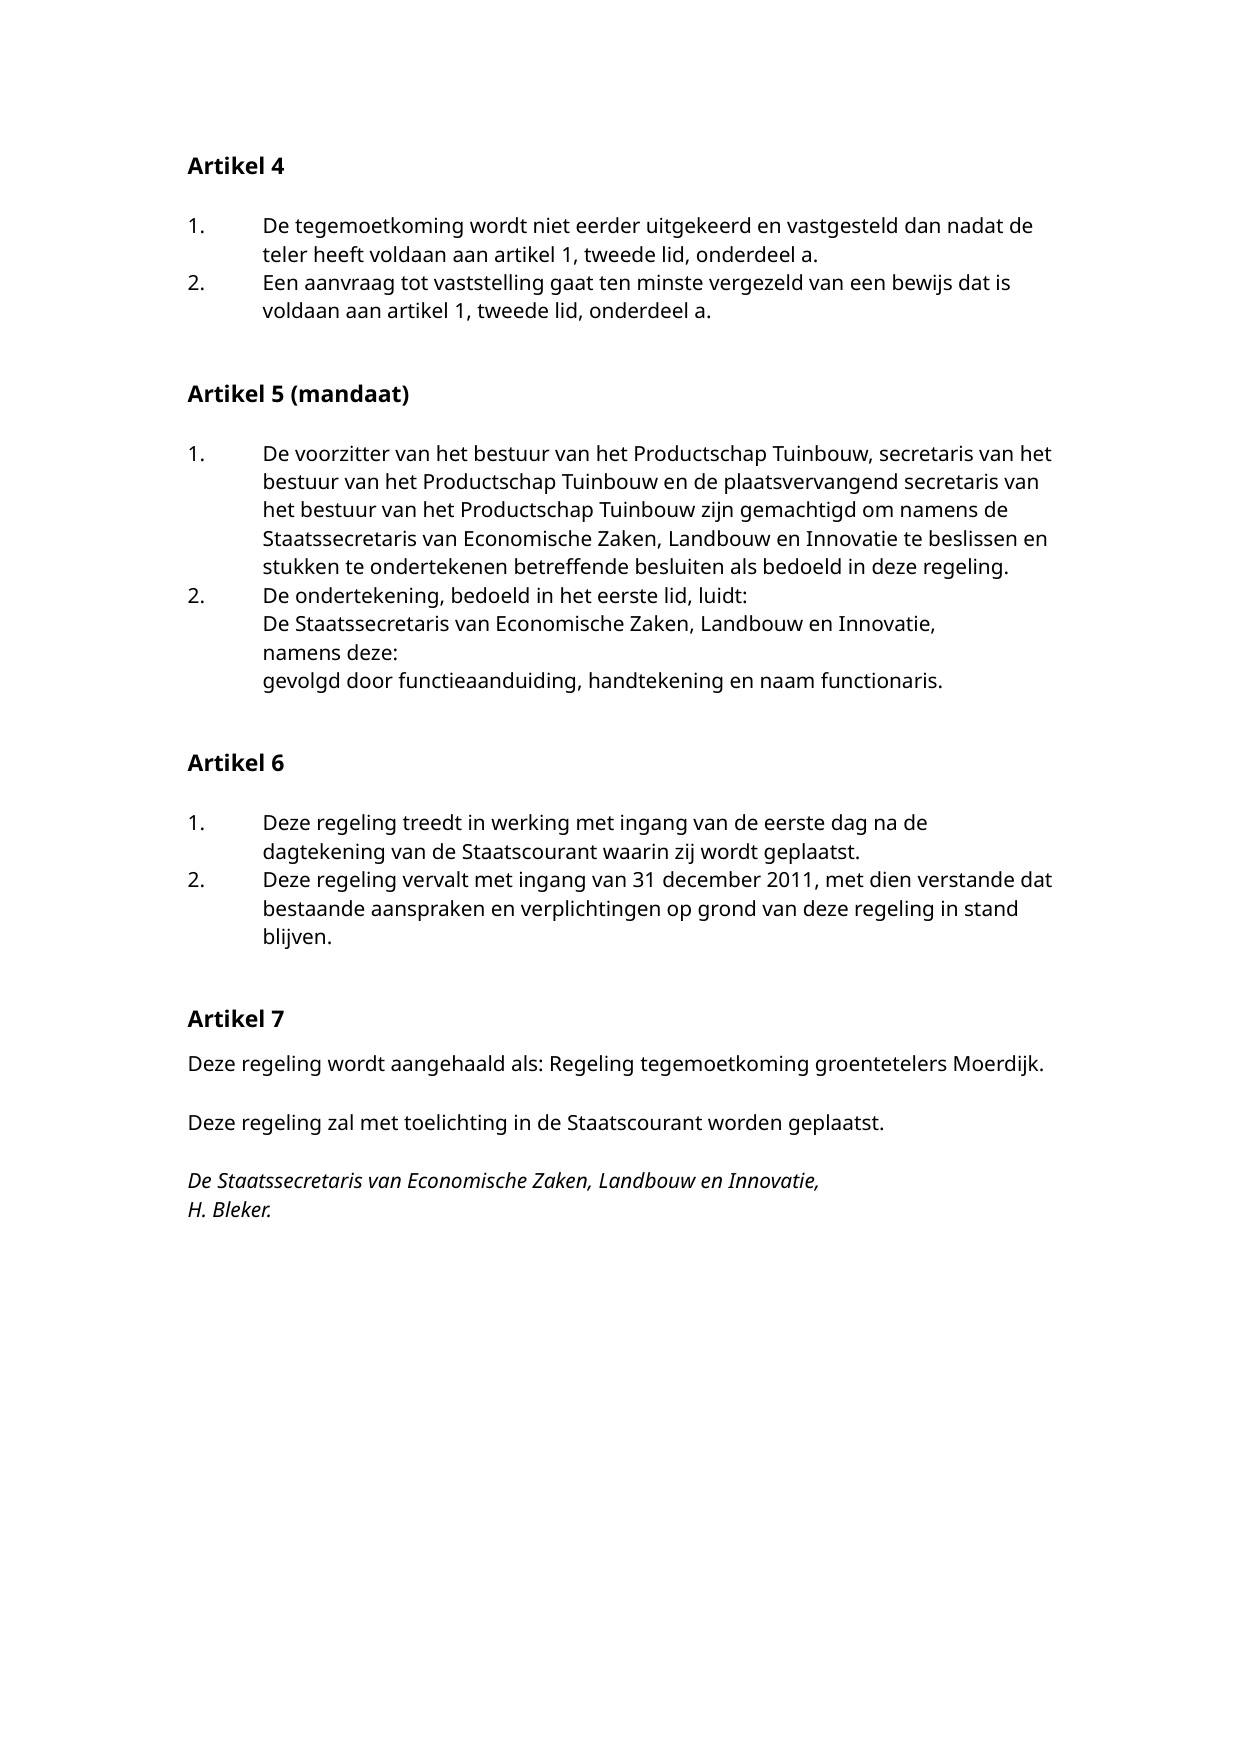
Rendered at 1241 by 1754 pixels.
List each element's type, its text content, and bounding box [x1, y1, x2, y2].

list De Staatssecretaris van Economische Zaken, Landbouw en Innovatie, [187, 609, 1053, 638]
subtitle Artikel 5 (mandaat) [187, 377, 1053, 409]
list namens deze: [187, 638, 1053, 666]
text Deze regeling zal met toelichting in de Staatscourant worden geplaatst. [187, 1108, 1053, 1136]
list De ondertekening, bedoeld in het eerste lid, luidt: [187, 581, 1053, 609]
list Deze regeling treedt in werking met ingang van de eerste dag na de dagtekening van de Staatscourant waarin zij wordt geplaatst. [187, 808, 1053, 865]
text De Staatssecretaris van Economische Zaken, Landbouw en Innovatie, [187, 1166, 1053, 1195]
subtitle Artikel 4 [187, 150, 1053, 181]
list gevolgd door functieaanduiding, handtekening en naam functionaris. [187, 666, 1053, 695]
subtitle Artikel 7 [187, 1003, 1053, 1034]
text H. Bleker. [187, 1195, 1053, 1223]
list De tegemoetkoming wordt niet eerder uitgekeerd en vastgesteld dan nadat de teler heeft voldaan aan artikel 1, tweede lid, onderdeel a. [187, 211, 1053, 268]
text Deze regeling wordt aangehaald als: Regeling tegemoetkoming groentetelers Moerdijk. [187, 1049, 1053, 1078]
list Deze regeling vervalt met ingang van 31 december 2011, met dien verstande dat bestaande aanspraken en verplichtingen op grond van deze regeling in stand blijven. [187, 865, 1053, 951]
subtitle Artikel 6 [187, 747, 1053, 778]
list De voorzitter van het bestuur van het Productschap Tuinbouw, secretaris van het bestuur van het Productschap Tuinbouw en de plaatsvervangend secretaris van het bestuur van het Productschap Tuinbouw zijn gemachtigd om namens de Staatssecretaris van Economische Zaken, Landbouw en Innovatie te beslissen en stukken te ondertekenen betreffende besluiten als bedoeld in deze regeling. [187, 439, 1053, 581]
list Een aanvraag tot vaststelling gaat ten minste vergezeld van een bewijs dat is voldaan aan artikel 1, tweede lid, onderdeel a. [187, 268, 1053, 325]
